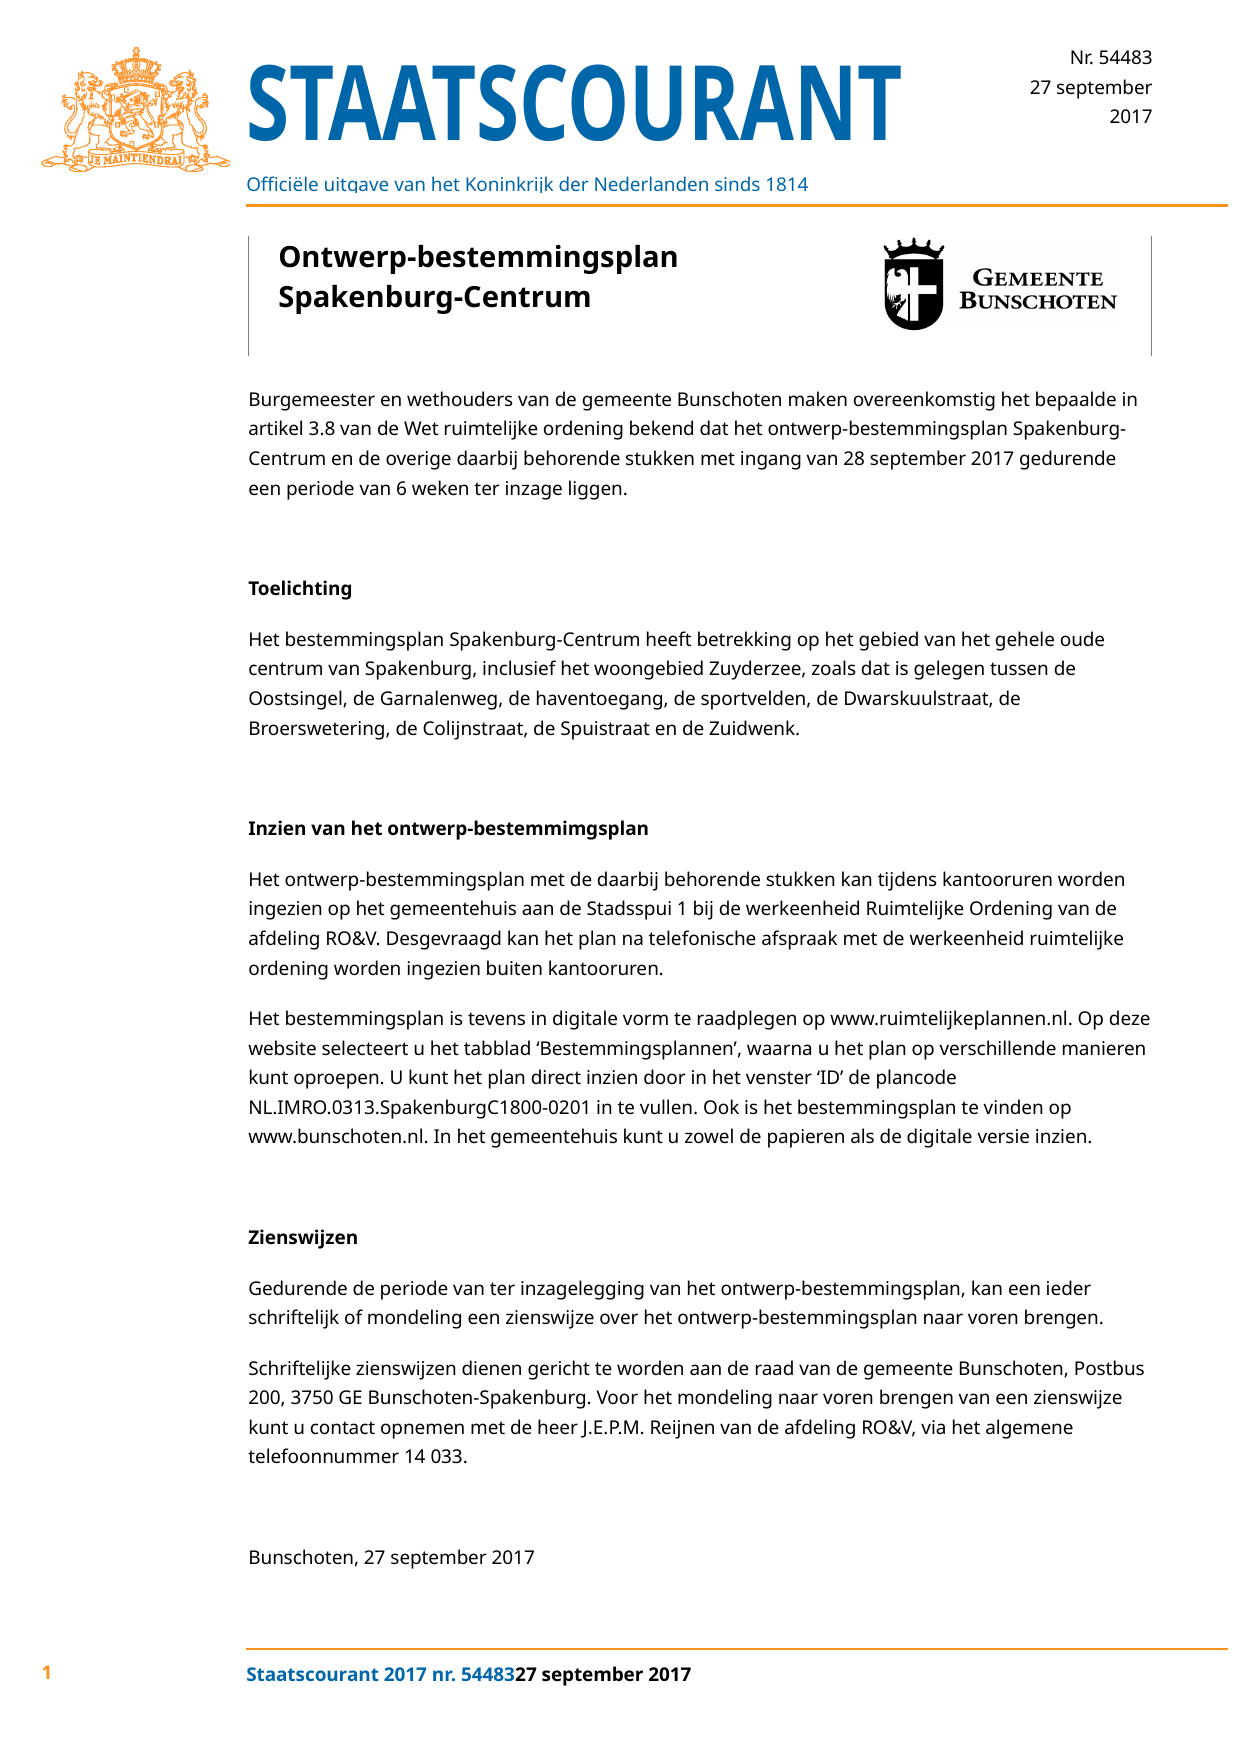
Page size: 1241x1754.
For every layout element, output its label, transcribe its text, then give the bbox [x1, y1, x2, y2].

text Het ontwerp-bestemmingsplan met de daarbij behorende stukken kan tijdens kantooruren worden ingezien op het gemeentehuis aan de Stadsspui 1 bij de werkeenheid Ruimtelijke Ordening van de afdeling RO&V. Desgevraagd kan het plan na telefonische afspraak met de werkeenheid ruimtelijke ordening worden ingezien buiten kantooruren. [248, 866, 1152, 980]
text Toelichting [248, 576, 1152, 601]
text Het bestemmingsplan Spakenburg-Centrum heeft betrekking op het gebied van het gehele oude centrum van Spakenburg, inclusief het woongebied Zuyderzee, zoals dat is gelegen tussen de Oostsingel, de Garnalenweg, de haventoegang, de sportvelden, de Dwarskuulstraat, de Broerswetering, de Colijnstraat, de Spuistraat en de Zuidwenk. [248, 626, 1152, 740]
text Inzien van het ontwerp-bestemmimgsplan [248, 816, 1152, 841]
text Burgemeester en wethouders van de gemeente Bunschoten maken overeenkomstig het bepaalde in artikel 3.8 van de Wet ruimtelijke ordening bekend dat het ontwerp-bestemmingsplan Spakenburg-Centrum en de overige daarbij behorende stukken met ingang van 28 september 2017 gedurende een periode van 6 weken ter inzage liggen. [248, 386, 1152, 500]
picture [41, 47, 231, 172]
text Gedurende de periode van ter inzagelegging van het ontwerp-bestemmingsplan, kan een ieder schriftelijk of mondeling een zienswijze over het ontwerp-bestemmingsplan naar voren brengen. [248, 1275, 1152, 1330]
text Schriftelijke zienswijzen dienen gericht te worden aan de raad van de gemeente Bunschoten, Postbus 200, 3750 GE Bunschoten-Spakenburg. Voor het mondeling naar voren brengen van een zienswijze kunt u contact opnemen met de heer J.E.P.M. Reijnen van de afdeling RO&V, via het algemene telefoonnummer 14 033. [248, 1355, 1152, 1469]
text Het bestemmingsplan is tevens in digitale vorm te raadplegen op www.ruimtelijkeplannen.nl. Op deze website selecteert u het tabblad ‘Bestemmingsplannen’, waarna u het plan op verschillende manieren kunt oproepen. U kunt het plan direct inzien door in het venster ‘ID’ de plancode NL.IMRO.0313.SpakenburgC1800-0201 in te vullen. Ook is het bestemmingsplan te vinden op www.bunschoten.nl. In het gemeentehuis kunt u zowel de papieren als de digitale versie inzien. [248, 1005, 1152, 1149]
table_header Ontwerp-bestemmingsplan Spakenburg-Centrum [249, 236, 850, 356]
table_header [850, 236, 1151, 356]
text Bunschoten, 27 september 2017 [248, 1544, 1152, 1570]
text Zienswijzen [248, 1224, 1152, 1250]
picture [882, 236, 1119, 331]
